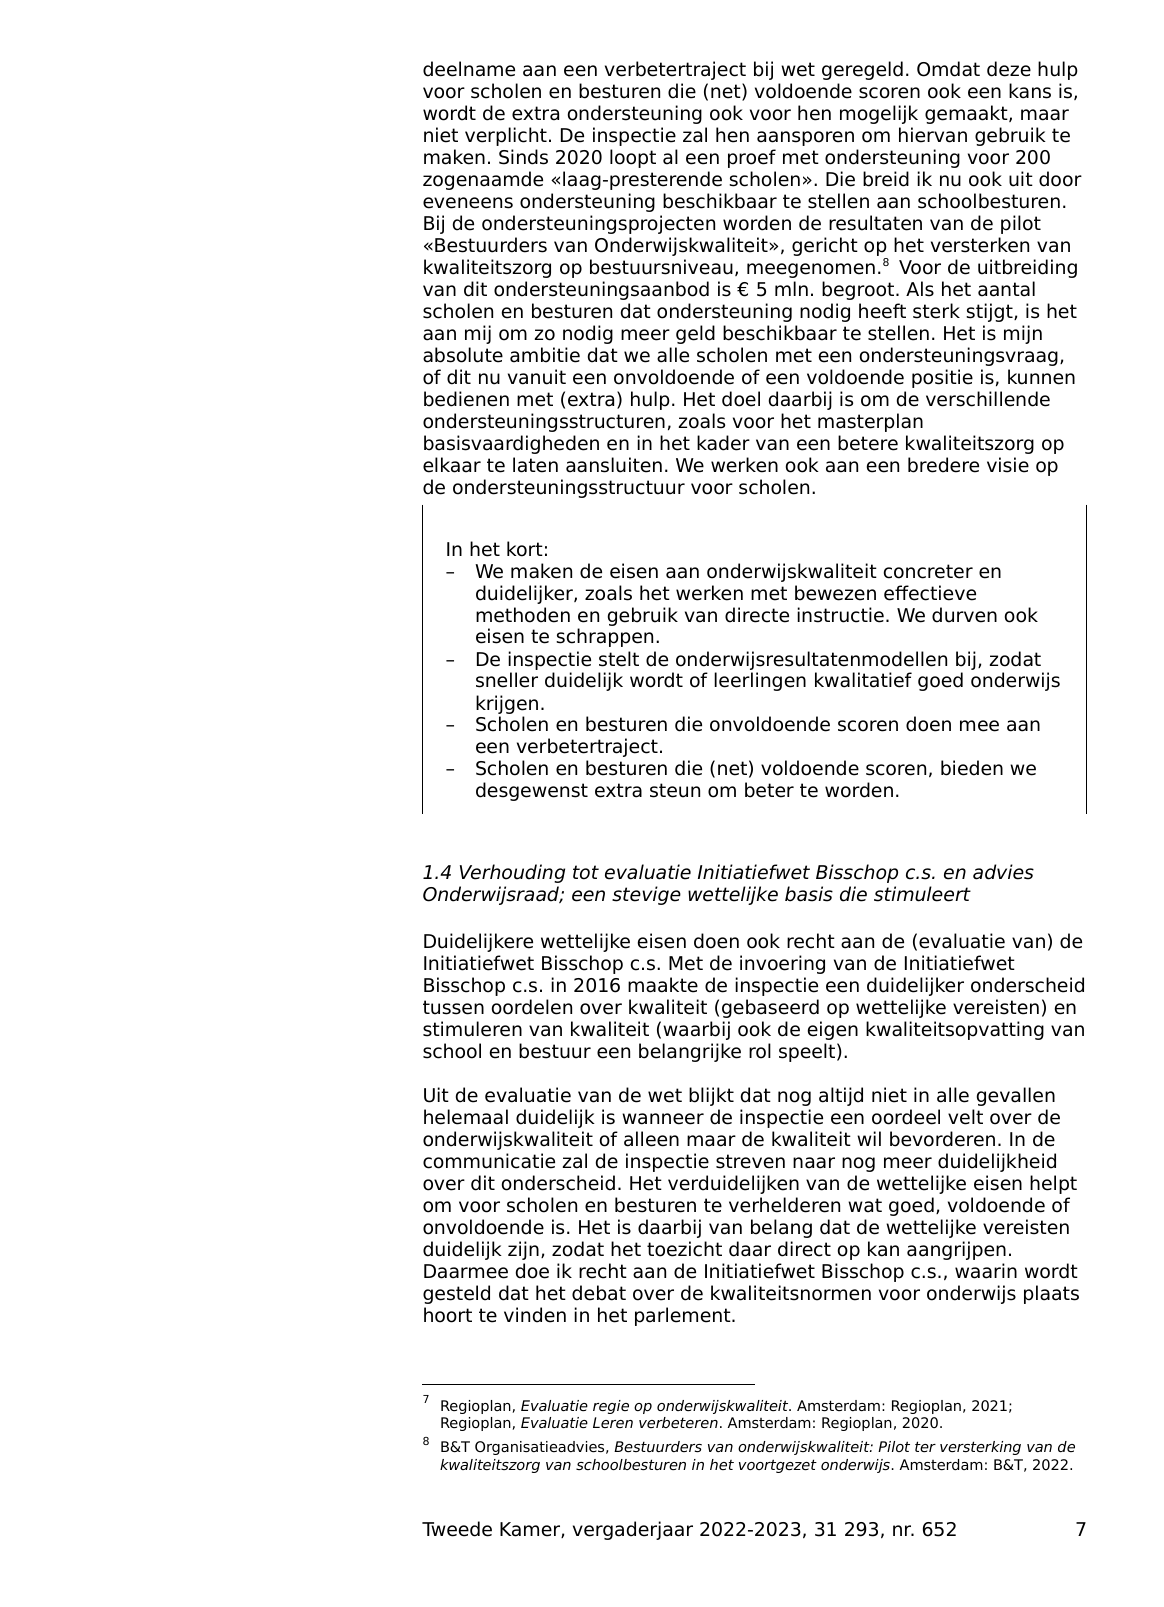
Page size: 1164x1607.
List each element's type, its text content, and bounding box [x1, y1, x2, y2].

text B&T Organisatieadvies, Bestuurders van onderwijskwaliteit: Pilot ter versterking van de kwaliteitszorg van schoolbesturen in het voortgezet onderwijs. Amsterdam: B&T, 2022. [422, 1435, 1087, 1474]
text Duidelijkere wettelijke eisen doen ook recht aan de (evaluatie van) de Initiatiefwet Bisschop c.s. Met de invoering van de Initiatiefwet Bisschop c.s. in 2016 maakte de inspectie een duidelijker onderscheid tussen oordelen over kwaliteit (gebaseerd op wettelijke vereisten) en stimuleren van kwaliteit (waarbij ook de eigen kwaliteitsopvatting van school en bestuur een belangrijke rol speelt). [422, 931, 1087, 1063]
subtitle 1.4 Verhouding tot evaluatie Initiatiefwet Bisschop c.s. en advies Onderwijsraad; een stevige wettelijke basis die stimuleert [422, 862, 1087, 906]
text Uit de evaluatie van de wet blijkt dat nog altijd niet in alle gevallen helemaal duidelijk is wanneer de inspectie een oordeel velt over de onderwijskwaliteit of alleen maar de kwaliteit wil bevorderen. In de communicatie zal de inspectie streven naar nog meer duidelijkheid over dit onderscheid. Het verduidelijken van de wettelijke eisen helpt om voor scholen en besturen te verhelderen wat goed, voldoende of onvoldoende is. Het is daarbij van belang dat de wettelijke vereisten duidelijk zijn, zodat het toezicht daar direct op kan aangrijpen. Daarmee doe ik recht aan de Initiatiefwet Bisschop c.s., waarin wordt gesteld dat het debat over de kwaliteitsnormen voor onderwijs plaats hoort te vinden in het parlement. [422, 1085, 1087, 1327]
text deelname aan een verbetertraject bij wet geregeld. Omdat deze hulp voor scholen en besturen die (net) voldoende scoren ook een kans is, wordt de extra ondersteuning ook voor hen mogelijk gemaakt, maar niet verplicht. De inspectie zal hen aansporen om hiervan gebruik te maken. Sinds 2020 loopt al een proef met ondersteuning voor 200 zogenaamde «laag-presterende scholen». Die breid ik nu ook uit door eveneens ondersteuning beschikbaar te stellen aan schoolbesturen. Bij de ondersteuningsprojecten worden de resultaten van de pilot «Bestuurders van Onderwijskwaliteit», gericht op het versterken van kwaliteitszorg op bestuursniveau, meegenomen. Voor de uitbreiding van dit ondersteuningsaanbod is € 5 mln. begroot. Als het aantal scholen en besturen dat ondersteuning nodig heeft sterk stijgt, is het aan mij om zo nodig meer geld beschikbaar te stellen. Het is mijn absolute ambitie dat we alle scholen met een ondersteuningsvraag, of dit nu vanuit een onvoldoende of een voldoende positie is, kunnen bedienen met (extra) hulp. Het doel daarbij is om de verschillende ondersteuningsstructuren, zoals voor het masterplan basisvaardigheden en in het kader van een betere kwaliteitszorg op elkaar te laten aansluiten. We werken ook aan een bredere visie op de ondersteuningsstructuur voor scholen. [422, 59, 1087, 499]
text Regioplan, Evaluatie regie op onderwijskwaliteit. Amsterdam: Regioplan, 2021; Regioplan, Evaluatie Leren verbeteren. Amsterdam: Regioplan, 2020. [422, 1393, 1087, 1432]
table_header In het kort: – We maken de eisen aan onderwijskwaliteit concreter en duidelijker, zoals het werken met bewezen effectieve methoden en gebruik van directe instructie. We durven ook eisen te schrappen. – De inspectie stelt de onderwijsresultatenmodellen bij, zodat sneller duidelijk wordt of leerlingen kwalitatief goed onderwijs krijgen. – Scholen en besturen die onvoldoende scoren doen mee aan een verbetertraject. – Scholen en besturen die (net) voldoende scoren, bieden we desgewenst extra steun om beter te worden. [423, 505, 1086, 814]
